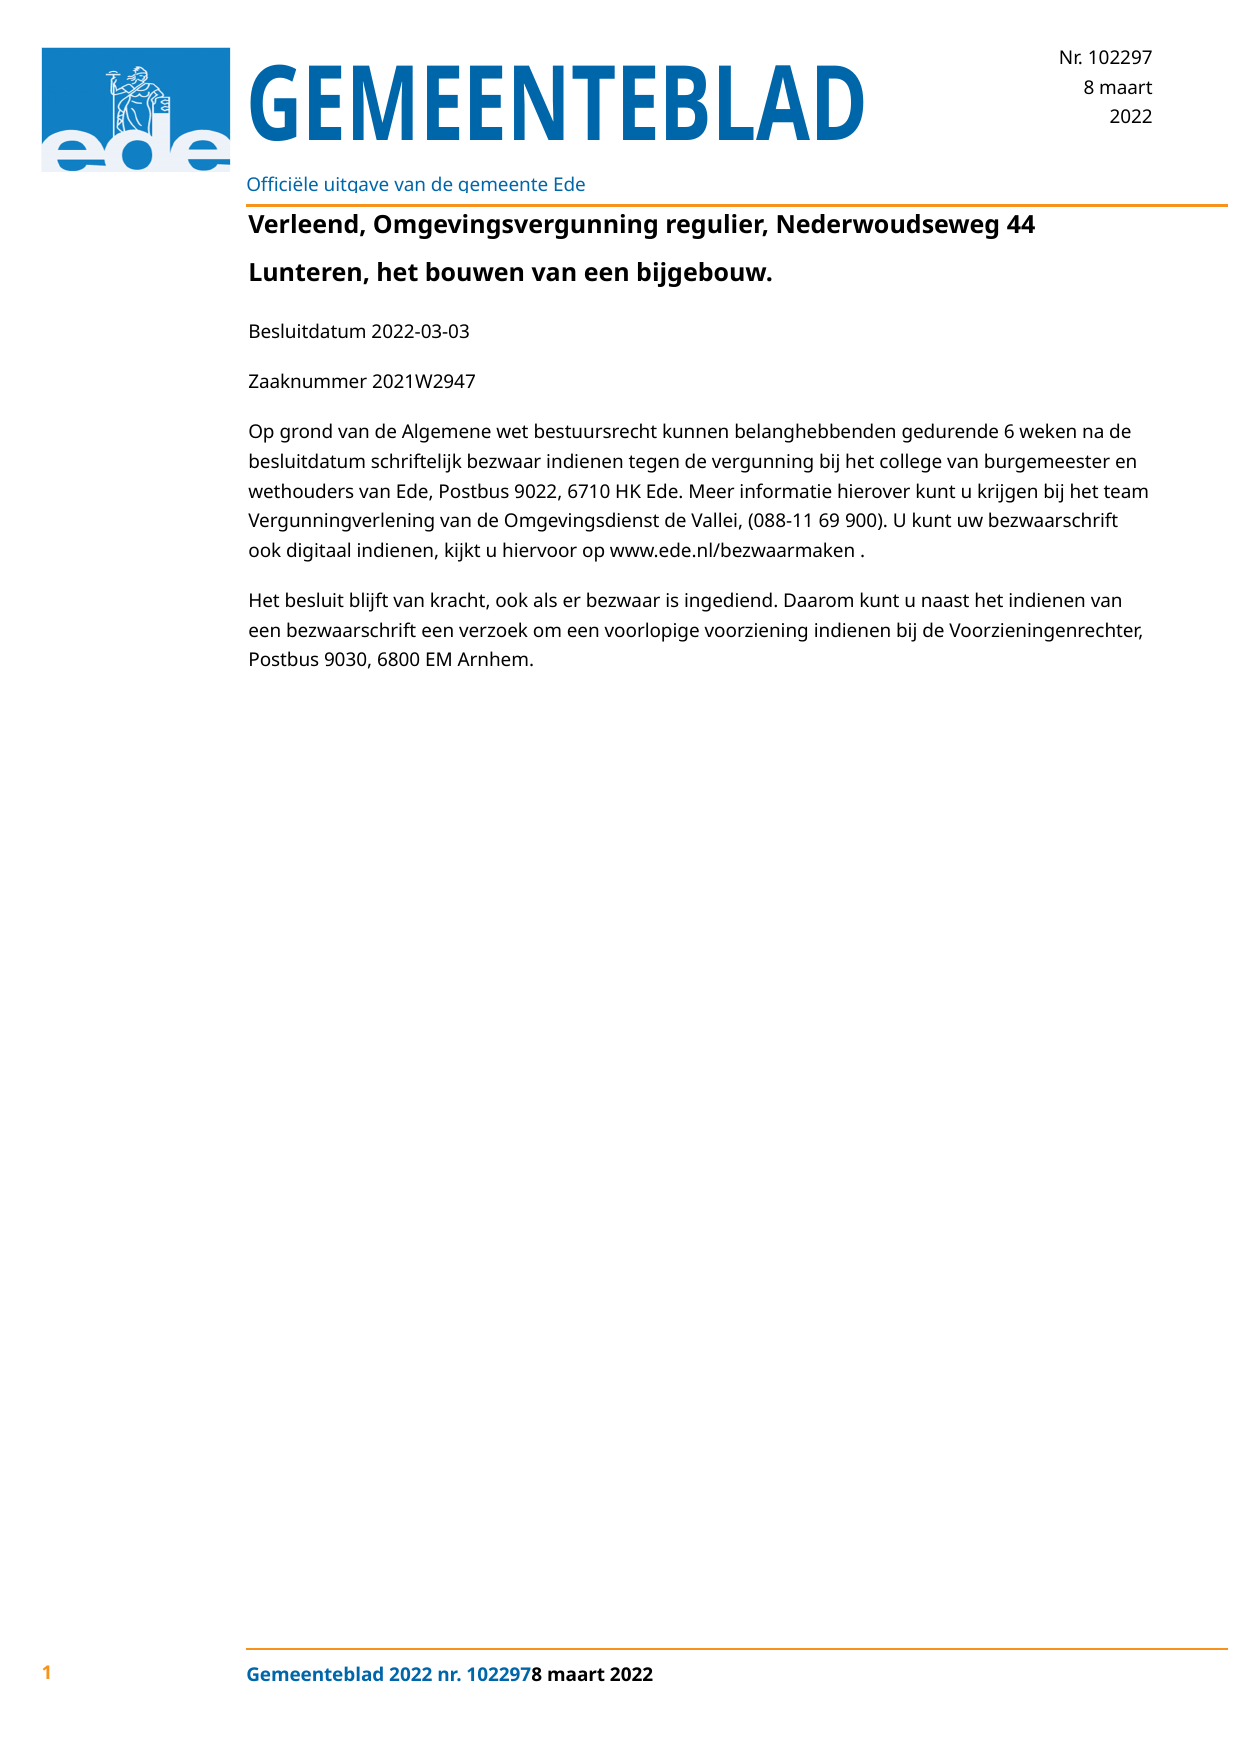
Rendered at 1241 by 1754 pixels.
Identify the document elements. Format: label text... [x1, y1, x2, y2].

text Verleend, Omgevingsvergunning regulier, Nederwoudseweg 44 Lunteren, het bouwen van een bijgebouw. [248, 207, 1152, 288]
text Op grond van de Algemene wet bestuursrecht kunnen belanghebbenden gedurende 6 weken na de besluitdatum schriftelijk bezwaar indienen tegen de vergunning bij het college van burgemeester en wethouders van Ede, Postbus 9022, 6710 HK Ede. Meer informatie hierover kunt u krijgen bij het team Vergunningverlening van de Omgevingsdienst de Vallei, (088-11 69 900). U kunt uw bezwaarschrift ook digitaal indienen, kijkt u hiervoor op www.ede.nl/bezwaarmaken . [248, 419, 1152, 563]
text Zaaknummer 2021W2947 [248, 368, 1152, 394]
text Het besluit blijft van kracht, ook als er bezwaar is ingediend. Daarom kunt u naast het indienen van een bezwaarschrift een verzoek om een voorlopige voorziening indienen bij de Voorzieningenrechter, Postbus 9030, 6800 EM Arnhem. [248, 587, 1152, 672]
picture [41, 47, 231, 172]
text Besluitdatum 2022-03-03 [248, 318, 1152, 344]
